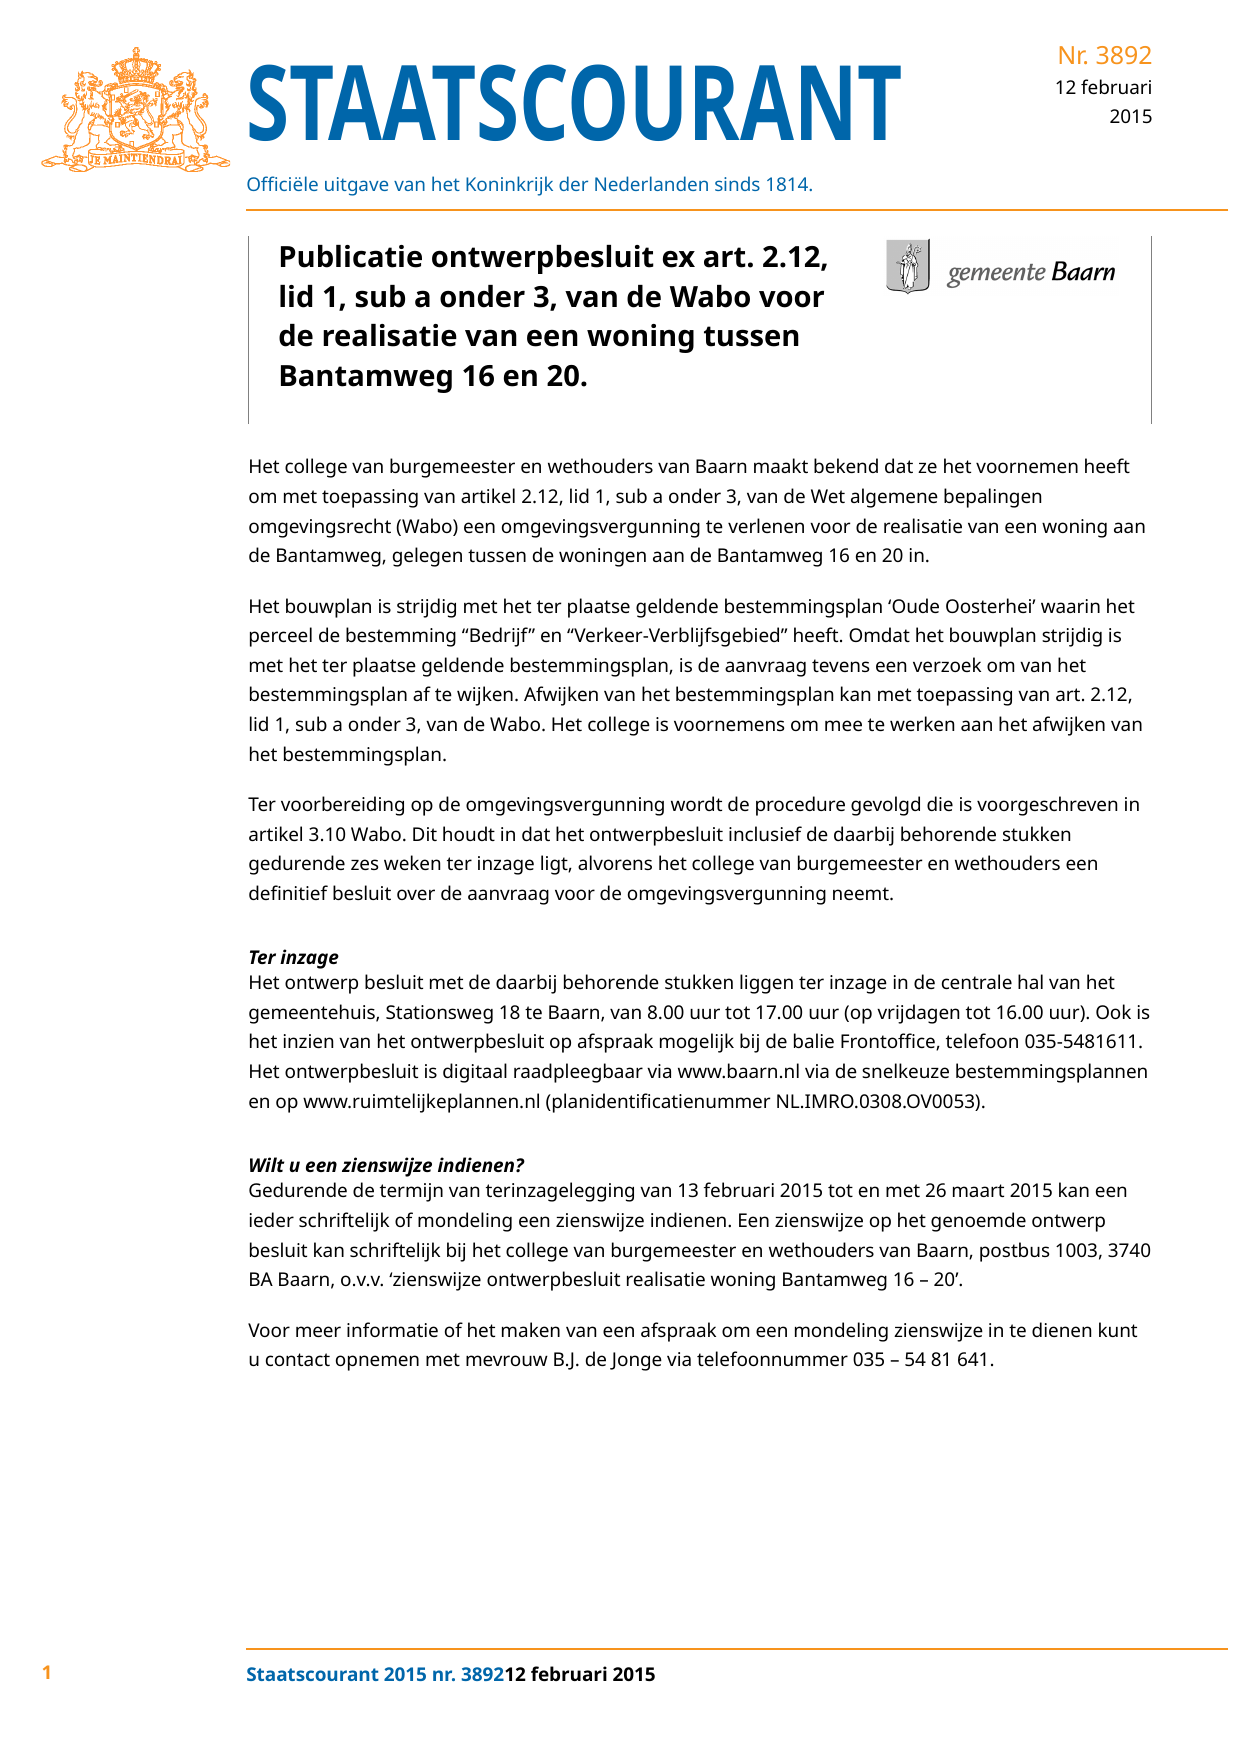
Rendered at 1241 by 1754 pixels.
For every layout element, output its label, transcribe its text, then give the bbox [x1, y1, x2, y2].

text Het college van burgemeester en wethouders van Baarn maakt bekend dat ze het voornemen heeft om met toepassing van artikel 2.12, lid 1, sub a onder 3, van de Wet algemene bepalingen omgevingsrecht (Wabo) een omgevingsvergunning te verlenen voor de realisatie van een woning aan de Bantamweg, gelegen tussen de woningen aan de Bantamweg 16 en 20 in. [248, 454, 1152, 568]
text Voor meer informatie of het maken van een afspraak om een mondeling zienswijze in te dienen kunt u contact opnemen met mevrouw B.J. de Jonge via telefoonnummer 035 – 54 81 641. [248, 1317, 1152, 1372]
text Het bouwplan is strijdig met het ter plaatse geldende bestemmingsplan ‘Oude Oosterhei’ waarin het perceel de bestemming “Bedrijf” en “Verkeer-Verblijfsgebied” heeft. Omdat het bouwplan strijdig is met het ter plaatse geldende bestemmingsplan, is de aanvraag tevens een verzoek om van het bestemmingsplan af te wijken. Afwijken van het bestemmingsplan kan met toepassing van art. 2.12, lid 1, sub a onder 3, van de Wabo. Het college is voornemens om mee te werken aan het afwijken van het bestemmingsplan. [248, 593, 1152, 766]
text Ter inzage [248, 944, 1152, 969]
picture [41, 47, 231, 172]
text Wilt u een zienswijze indienen? [248, 1152, 1152, 1178]
text Ter voorbereiding op de omgevingsvergunning wordt de procedure gevolgd die is voorgeschreven in artikel 3.10 Wabo. Dit houdt in dat het ontwerpbesluit inclusief de daarbij behorende stukken gedurende zes weken ter inzage ligt, alvorens het college van burgemeester en wethouders een definitief besluit over de aanvraag voor de omgevingsvergunning neemt. [248, 791, 1152, 906]
text Gedurende de termijn van terinzagelegging van 13 februari 2015 tot en met 26 maart 2015 kan een ieder schriftelijk of mondeling een zienswijze indienen. Een zienswijze op het genoemde ontwerp besluit kan schriftelijk bij het college van burgemeester en wethouders van Baarn, postbus 1003, 3740 BA Baarn, o.v.v. ‘zienswijze ontwerpbesluit realisatie woning Bantamweg 16 – 20’. [248, 1178, 1152, 1292]
table_header [850, 236, 1151, 424]
text Het ontwerp besluit met de daarbij behorende stukken liggen ter inzage in de centrale hal van het gemeentehuis, Stationsweg 18 te Baarn, van 8.00 uur tot 17.00 uur (op vrijdagen tot 16.00 uur). Ook is het inzien van het ontwerpbesluit op afspraak mogelijk bij de balie Frontoffice, telefoon 035-5481611. Het ontwerpbesluit is digitaal raadpleegbaar via www.baarn.nl via de snelkeuze bestemmingsplannen en op www.ruimtelijkeplannen.nl (planidentificatienummer NL.IMRO.0308.OV0053). [248, 969, 1152, 1114]
table_header Publicatie ontwerpbesluit ex art. 2.12, lid 1, sub a onder 3, van de Wabo voor de realisatie van een woning tussen Bantamweg 16 en 20. [249, 236, 850, 424]
picture [882, 236, 1119, 296]
